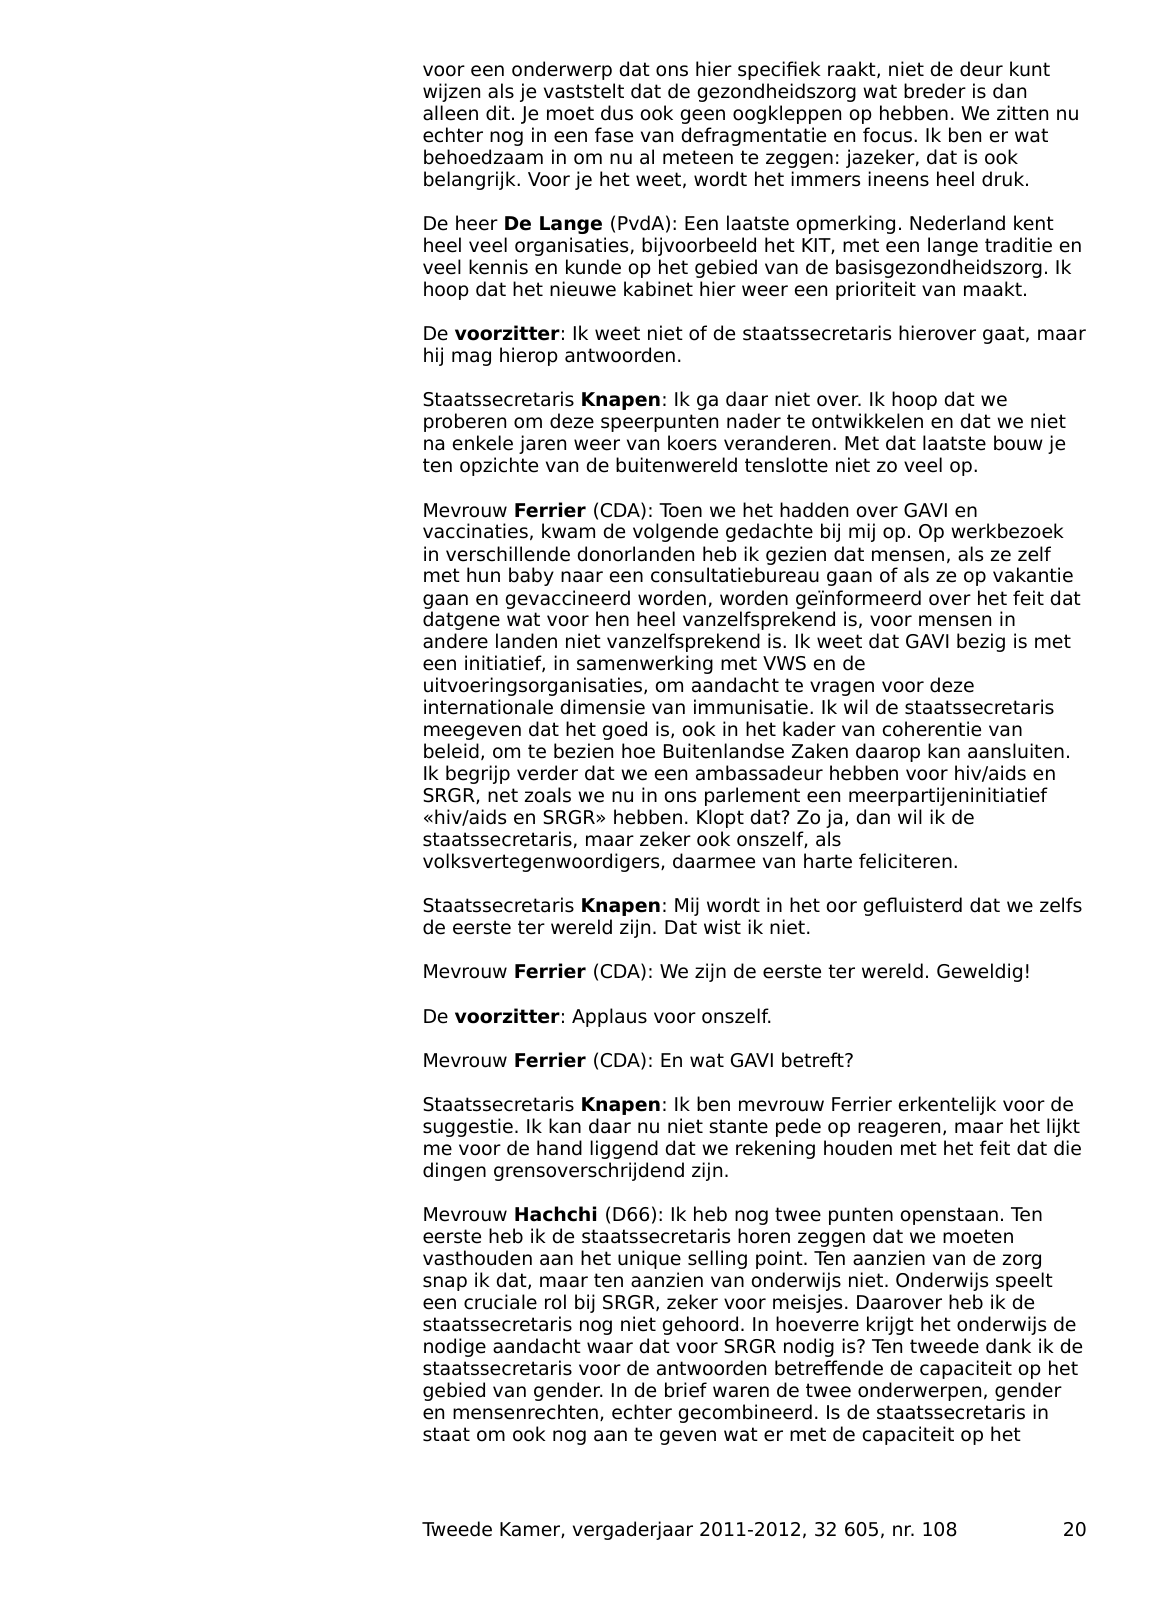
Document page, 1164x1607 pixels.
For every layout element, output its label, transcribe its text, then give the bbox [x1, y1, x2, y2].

text Staatssecretaris Knapen: Ik ga daar niet over. Ik hoop dat we proberen om deze speerpunten nader te ontwikkelen en dat we niet na enkele jaren weer van koers veranderen. Met dat laatste bouw je ten opzichte van de buitenwereld tenslotte niet zo veel op. [422, 389, 1087, 477]
text voor een onderwerp dat ons hier specifiek raakt, niet de deur kunt wijzen als je vaststelt dat de gezondheidszorg wat breder is dan alleen dit. Je moet dus ook geen oogkleppen op hebben. We zitten nu echter nog in een fase van defragmentatie en focus. Ik ben er wat behoedzaam in om nu al meteen te zeggen: jazeker, dat is ook belangrijk. Voor je het weet, wordt het immers ineens heel druk. [422, 59, 1087, 191]
text Mevrouw Hachchi (D66): Ik heb nog twee punten openstaan. Ten eerste heb ik de staatssecretaris horen zeggen dat we moeten vasthouden aan het unique selling point. Ten aanzien van de zorg snap ik dat, maar ten aanzien van onderwijs niet. Onderwijs speelt een cruciale rol bij SRGR, zeker voor meisjes. Daarover heb ik de staatssecretaris nog niet gehoord. In hoeverre krijgt het onderwijs de nodige aandacht waar dat voor SRGR nodig is? Ten tweede dank ik de staatssecretaris voor de antwoorden betreffende de capaciteit op het gebied van gender. In de brief waren de twee onderwerpen, gender en mensenrechten, echter gecombineerd. Is de staatssecretaris in staat om ook nog aan te geven wat er met de capaciteit op het [422, 1204, 1087, 1446]
text Staatssecretaris Knapen: Mij wordt in het oor gefluisterd dat we zelfs de eerste ter wereld zijn. Dat wist ik niet. [422, 895, 1087, 939]
text Mevrouw Ferrier (CDA): En wat GAVI betreft? [422, 1050, 1087, 1072]
text De heer De Lange (PvdA): Een laatste opmerking. Nederland kent heel veel organisaties, bijvoorbeeld het KIT, met een lange traditie en veel kennis en kunde op het gebied van de basisgezondheidszorg. Ik hoop dat het nieuwe kabinet hier weer een prioriteit van maakt. [422, 213, 1087, 301]
text De voorzitter: Applaus voor onszelf. [422, 1006, 1087, 1028]
text De voorzitter: Ik weet niet of de staatssecretaris hierover gaat, maar hij mag hierop antwoorden. [422, 323, 1087, 367]
text Mevrouw Ferrier (CDA): We zijn de eerste ter wereld. Geweldig! [422, 961, 1087, 983]
text Staatssecretaris Knapen: Ik ben mevrouw Ferrier erkentelijk voor de suggestie. Ik kan daar nu niet stante pede op reageren, maar het lijkt me voor de hand liggend dat we rekening houden met het feit dat die dingen grensoverschrijdend zijn. [422, 1094, 1087, 1182]
text Mevrouw Ferrier (CDA): Toen we het hadden over GAVI en vaccinaties, kwam de volgende gedachte bij mij op. Op werkbezoek in verschillende donorlanden heb ik gezien dat mensen, als ze zelf met hun baby naar een consultatiebureau gaan of als ze op vakantie gaan en gevaccineerd worden, worden geïnformeerd over het feit dat datgene wat voor hen heel vanzelfsprekend is, voor mensen in andere landen niet vanzelfsprekend is. Ik weet dat GAVI bezig is met een initiatief, in samenwerking met VWS en de uitvoeringsorganisaties, om aandacht te vragen voor deze internationale dimensie van immunisatie. Ik wil de staatssecretaris meegeven dat het goed is, ook in het kader van coherentie van beleid, om te bezien hoe Buitenlandse Zaken daarop kan aansluiten. Ik begrijp verder dat we een ambassadeur hebben voor hiv/aids en SRGR, net zoals we nu in ons parlement een meerpartijeninitiatief «hiv/aids en SRGR» hebben. Klopt dat? Zo ja, dan wil ik de staatssecretaris, maar zeker ook onszelf, als volksvertegenwoordigers, daarmee van harte feliciteren. [422, 499, 1087, 873]
